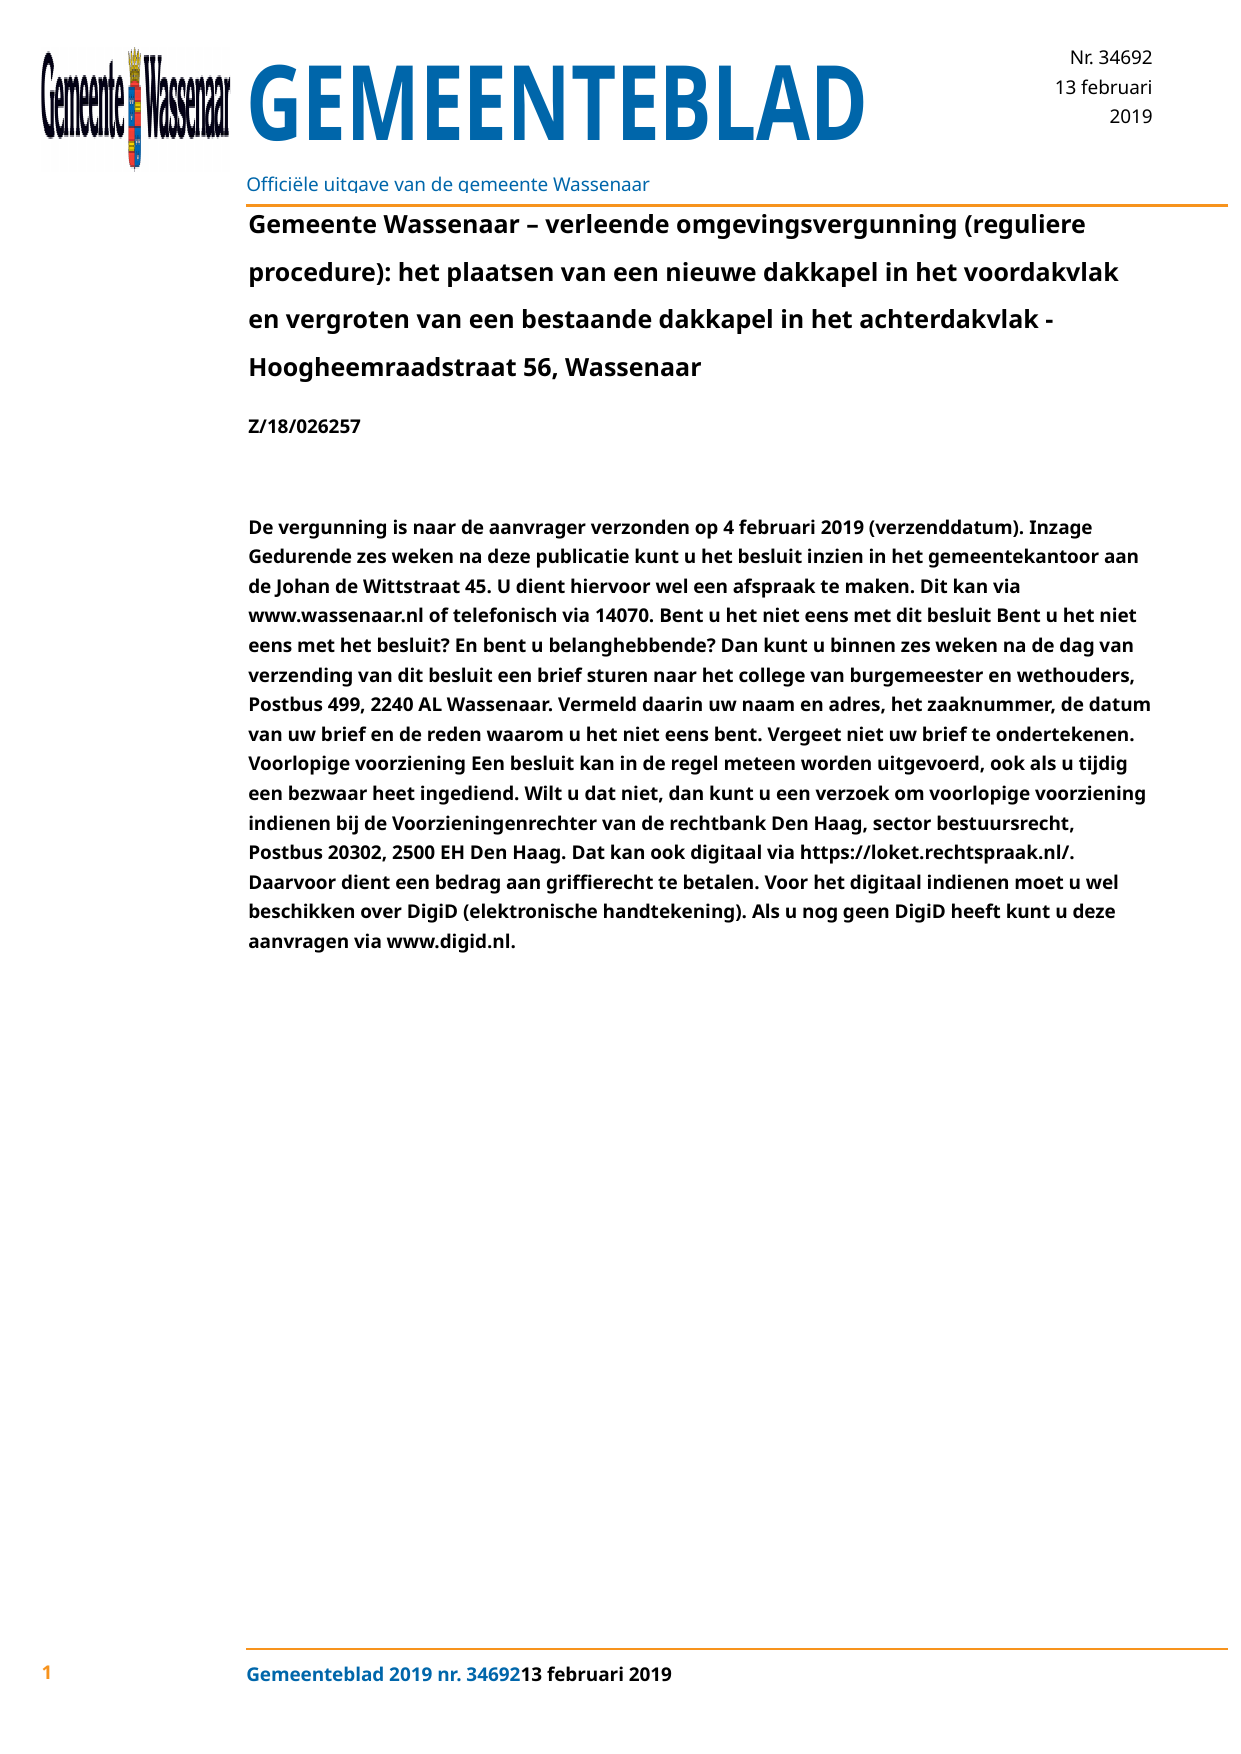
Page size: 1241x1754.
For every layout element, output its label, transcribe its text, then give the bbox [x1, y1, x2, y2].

text Z/18/026257 [248, 413, 1152, 439]
picture [41, 47, 231, 172]
text De vergunning is naar de aanvrager verzonden op 4 februari 2019 (verzenddatum). Inzage Gedurende zes weken na deze publicatie kunt u het besluit inzien in het gemeentekantoor aan de Johan de Wittstraat 45. U dient hiervoor wel een afspraak te maken. Dit kan via www.wassenaar.nl of telefonisch via 14070. Bent u het niet eens met dit besluit Bent u het niet eens met het besluit? En bent u belanghebbende? Dan kunt u binnen zes weken na de dag van verzending van dit besluit een brief sturen naar het college van burgemeester en wethouders, Postbus 499, 2240 AL Wassenaar. Vermeld daarin uw naam en adres, het zaaknummer, de datum van uw brief en de reden waarom u het niet eens bent. Vergeet niet uw brief te ondertekenen. Voorlopige voorziening Een besluit kan in de regel meteen worden uitgevoerd, ook als u tijdig een bezwaar heet ingediend. Wilt u dat niet, dan kunt u een verzoek om voorlopige voorziening indienen bij de Voorzieningenrechter van de rechtbank Den Haag, sector bestuursrecht, Postbus 20302, 2500 EH Den Haag. Dat kan ook digitaal via https://loket.rechtspraak.nl/. Daarvoor dient een bedrag aan griffierecht te betalen. Voor het digitaal indienen moet u wel beschikken over DigiD (elektronische handtekening). Als u nog geen DigiD heeft kunt u deze aanvragen via www.digid.nl. [248, 514, 1152, 954]
text Gemeente Wassenaar – verleende omgevingsvergunning (reguliere procedure): het plaatsen van een nieuwe dakkapel in het voordakvlak en vergroten van een bestaande dakkapel in het achterdakvlak - Hoogheemraadstraat 56, Wassenaar [248, 207, 1152, 384]
